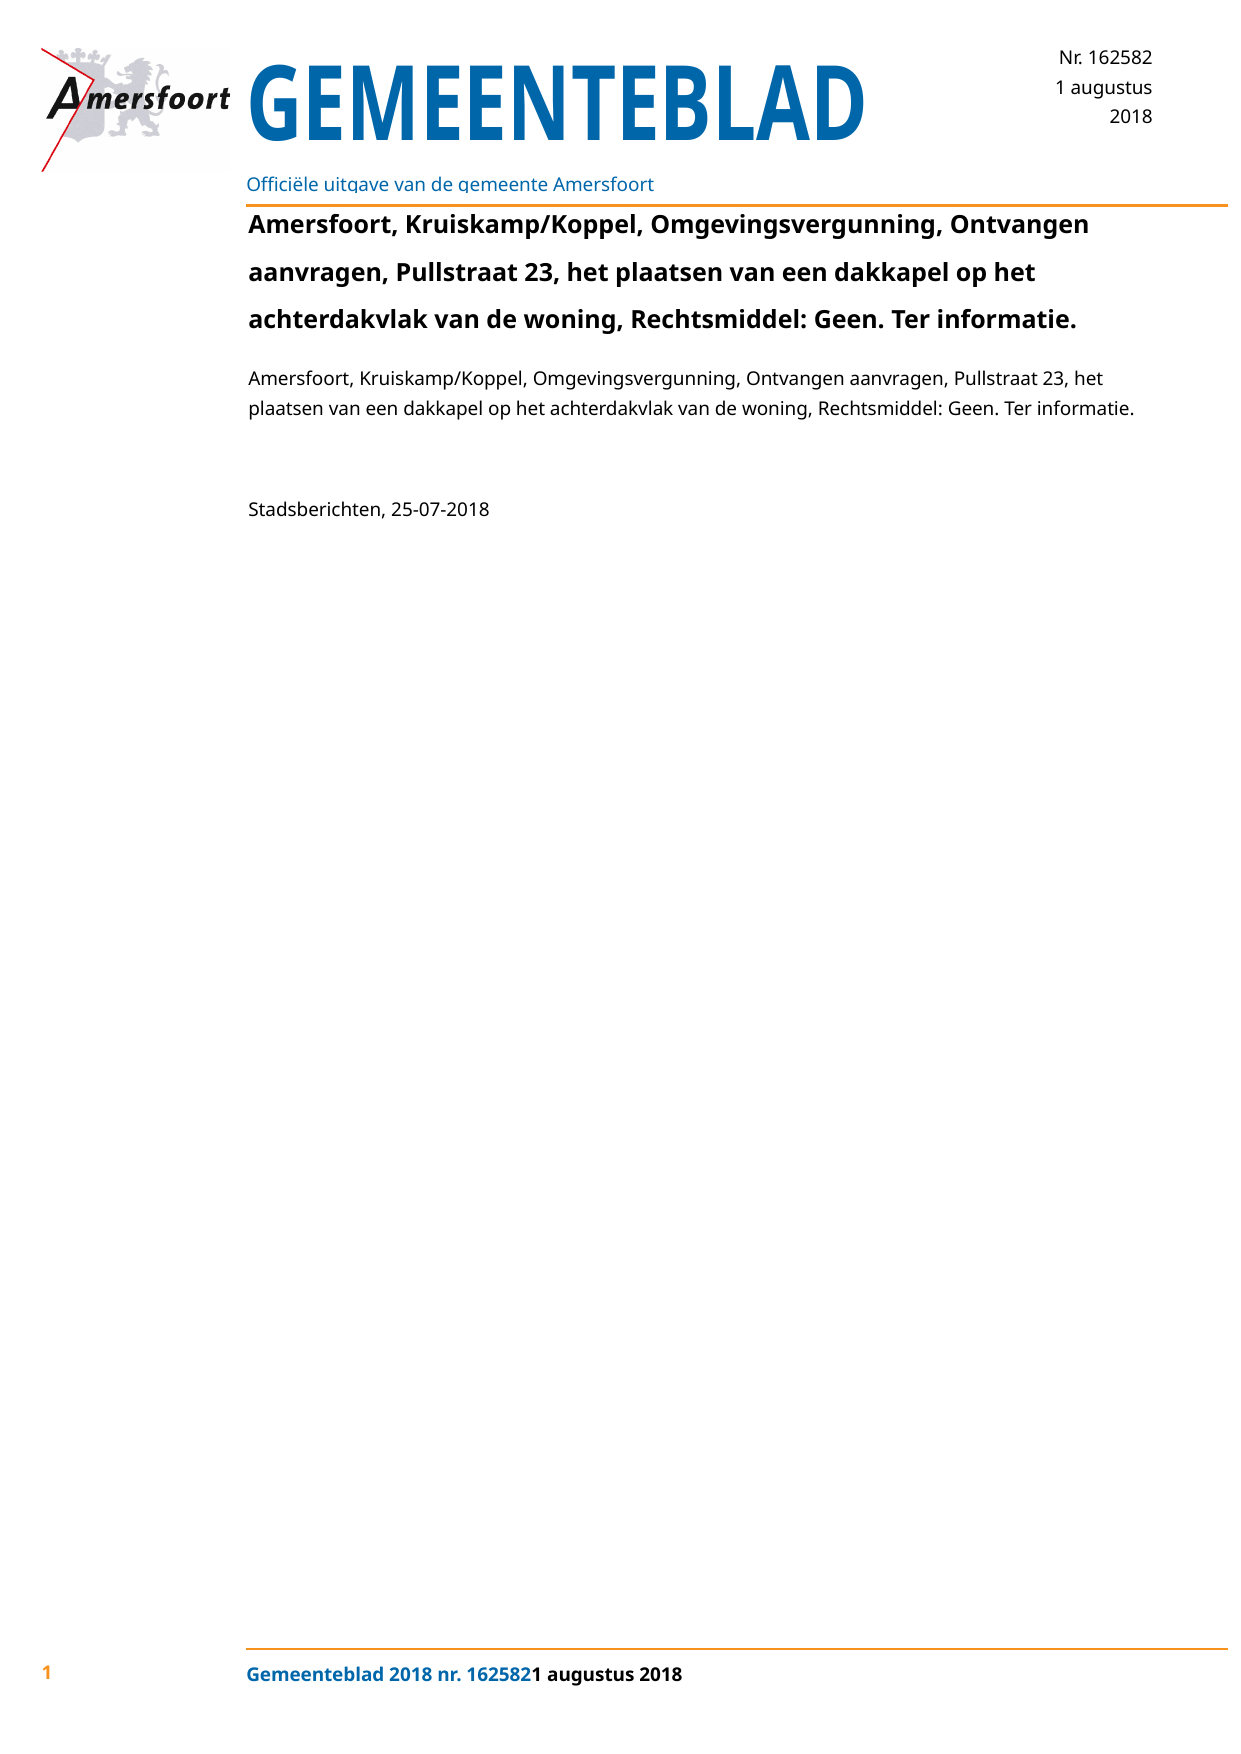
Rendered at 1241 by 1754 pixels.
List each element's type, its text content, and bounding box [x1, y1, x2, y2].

picture [41, 47, 231, 172]
text Stadsberichten, 25-07-2018 [248, 496, 1152, 522]
text Amersfoort, Kruiskamp/Koppel, Omgevingsvergunning, Ontvangen aanvragen, Pullstraat 23, het plaatsen van een dakkapel op het achterdakvlak van de woning, Rechtsmiddel: Geen. Ter informatie. [248, 366, 1152, 421]
text Amersfoort, Kruiskamp/Koppel, Omgevingsvergunning, Ontvangen aanvragen, Pullstraat 23, het plaatsen van een dakkapel op het achterdakvlak van de woning, Rechtsmiddel: Geen. Ter informatie. [248, 207, 1152, 336]
